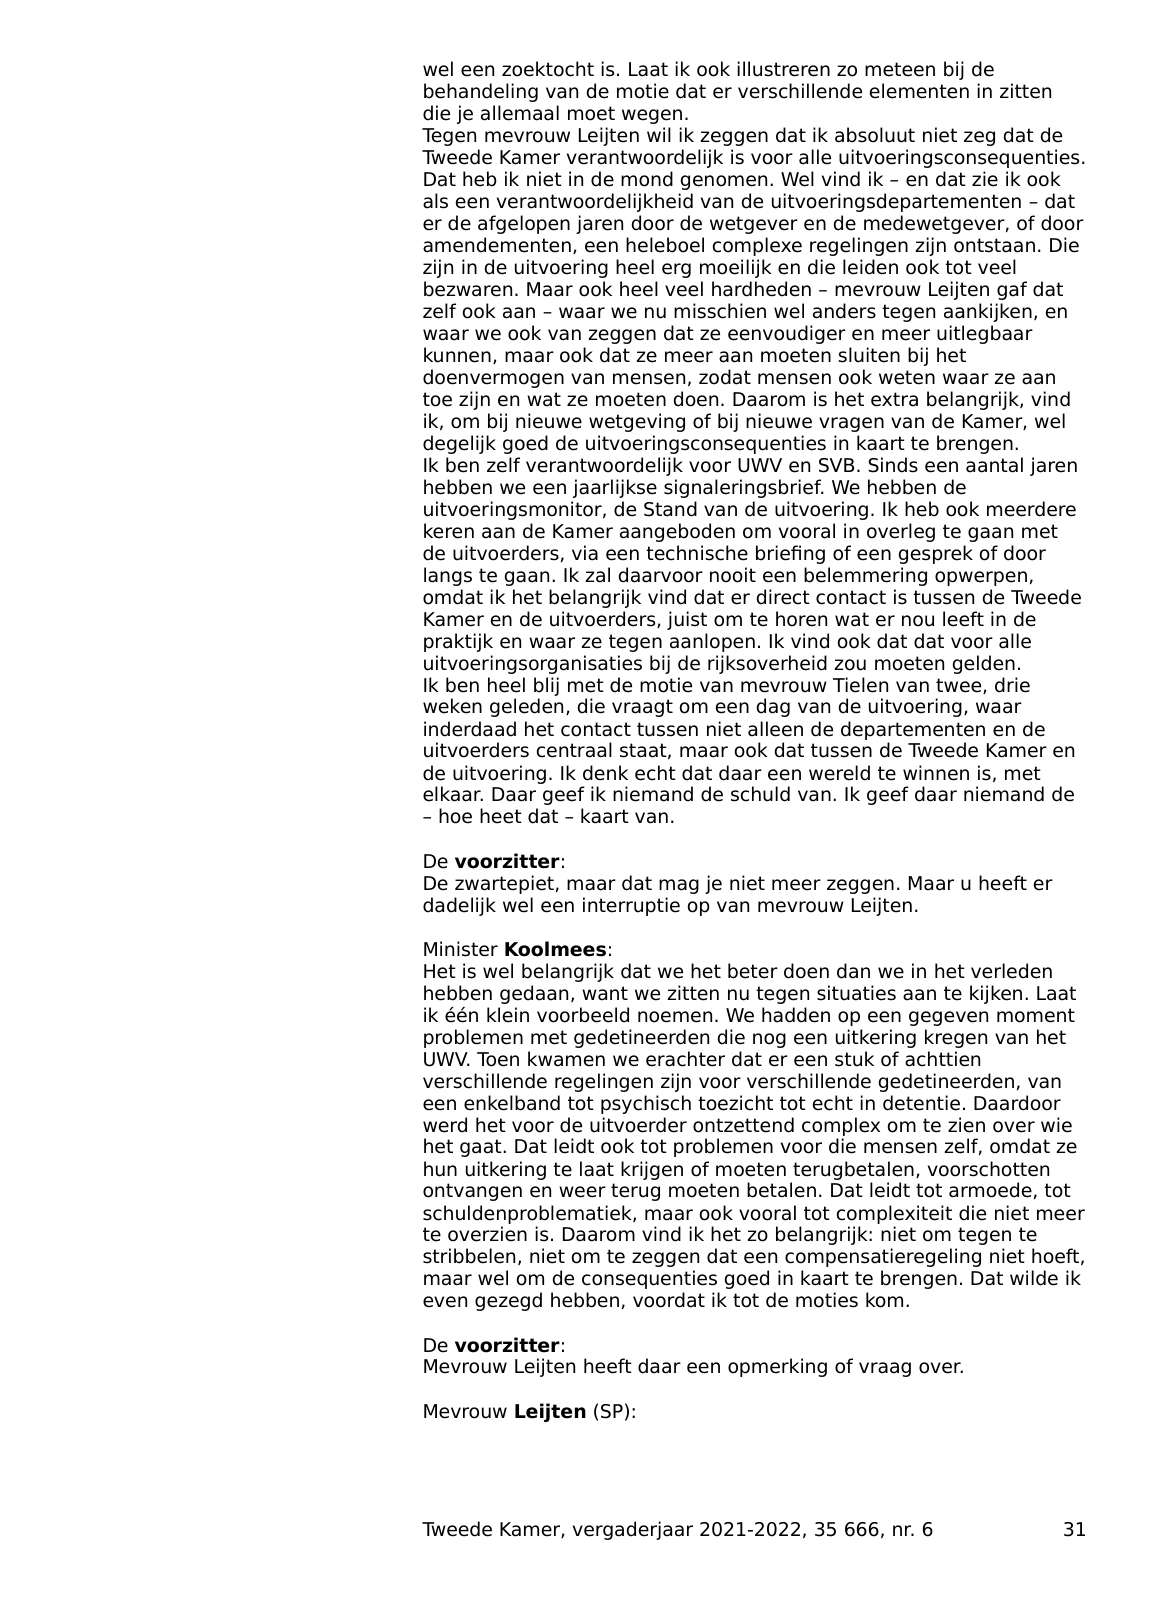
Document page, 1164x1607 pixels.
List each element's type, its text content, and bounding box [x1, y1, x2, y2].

text Mevrouw Leijten (SP): [422, 1401, 1087, 1423]
text Mevrouw Leijten heeft daar een opmerking of vraag over. [422, 1356, 1087, 1378]
text De zwartepiet, maar dat mag je niet meer zeggen. Maar u heeft er dadelijk wel een interruptie op van mevrouw Leijten. [422, 872, 1087, 916]
text De voorzitter: [422, 851, 1087, 872]
text Ik ben zelf verantwoordelijk voor UWV en SVB. Sinds een aantal jaren hebben we een jaarlijkse signaleringsbrief. We hebben de uitvoeringsmonitor, de Stand van de uitvoering. Ik heb ook meerdere keren aan de Kamer aangeboden om vooral in overleg te gaan met de uitvoerders, via een technische briefing of een gesprek of door langs te gaan. Ik zal daarvoor nooit een belemmering opwerpen, omdat ik het belangrijk vind dat er direct contact is tussen de Tweede Kamer en de uitvoerders, juist om te horen wat er nou leeft in de praktijk en waar ze tegen aanlopen. Ik vind ook dat dat voor alle uitvoeringsorganisaties bij de rijksoverheid zou moeten gelden. [422, 455, 1087, 674]
text De voorzitter: [422, 1334, 1087, 1356]
text wel een zoektocht is. Laat ik ook illustreren zo meteen bij de behandeling van de motie dat er verschillende elementen in zitten die je allemaal moet wegen. [422, 59, 1087, 125]
text Het is wel belangrijk dat we het beter doen dan we in het verleden hebben gedaan, want we zitten nu tegen situaties aan te kijken. Laat ik één klein voorbeeld noemen. We hadden op een gegeven moment problemen met gedetineerden die nog een uitkering kregen van het UWV. Toen kwamen we erachter dat er een stuk of achttien verschillende regelingen zijn voor verschillende gedetineerden, van een enkelband tot psychisch toezicht tot echt in detentie. Daardoor werd het voor de uitvoerder ontzettend complex om te zien over wie het gaat. Dat leidt ook tot problemen voor die mensen zelf, omdat ze hun uitkering te laat krijgen of moeten terugbetalen, voorschotten ontvangen en weer terug moeten betalen. Dat leidt tot armoede, tot schuldenproblematiek, maar ook vooral tot complexiteit die niet meer te overzien is. Daarom vind ik het zo belangrijk: niet om tegen te stribbelen, niet om te zeggen dat een compensatieregeling niet hoeft, maar wel om de consequenties goed in kaart te brengen. Dat wilde ik even gezegd hebben, voordat ik tot de moties kom. [422, 961, 1087, 1312]
text Minister Koolmees: [422, 939, 1087, 961]
text Ik ben heel blij met de motie van mevrouw Tielen van twee, drie weken geleden, die vraagt om een dag van de uitvoering, waar inderdaad het contact tussen niet alleen de departementen en de uitvoerders centraal staat, maar ook dat tussen de Tweede Kamer en de uitvoering. Ik denk echt dat daar een wereld te winnen is, met elkaar. Daar geef ik niemand de schuld van. Ik geef daar niemand de – hoe heet dat – kaart van. [422, 674, 1087, 828]
text Tegen mevrouw Leijten wil ik zeggen dat ik absoluut niet zeg dat de Tweede Kamer verantwoordelijk is voor alle uitvoeringsconsequenties. Dat heb ik niet in de mond genomen. Wel vind ik – en dat zie ik ook als een verantwoordelijkheid van de uitvoeringsdepartementen – dat er de afgelopen jaren door de wetgever en de medewetgever, of door amendementen, een heleboel complexe regelingen zijn ontstaan. Die zijn in de uitvoering heel erg moeilijk en die leiden ook tot veel bezwaren. Maar ook heel veel hardheden – mevrouw Leijten gaf dat zelf ook aan – waar we nu misschien wel anders tegen aankijken, en waar we ook van zeggen dat ze eenvoudiger en meer uitlegbaar kunnen, maar ook dat ze meer aan moeten sluiten bij het doenvermogen van mensen, zodat mensen ook weten waar ze aan toe zijn en wat ze moeten doen. Daarom is het extra belangrijk, vind ik, om bij nieuwe wetgeving of bij nieuwe vragen van de Kamer, wel degelijk goed de uitvoeringsconsequenties in kaart te brengen. [422, 125, 1087, 455]
